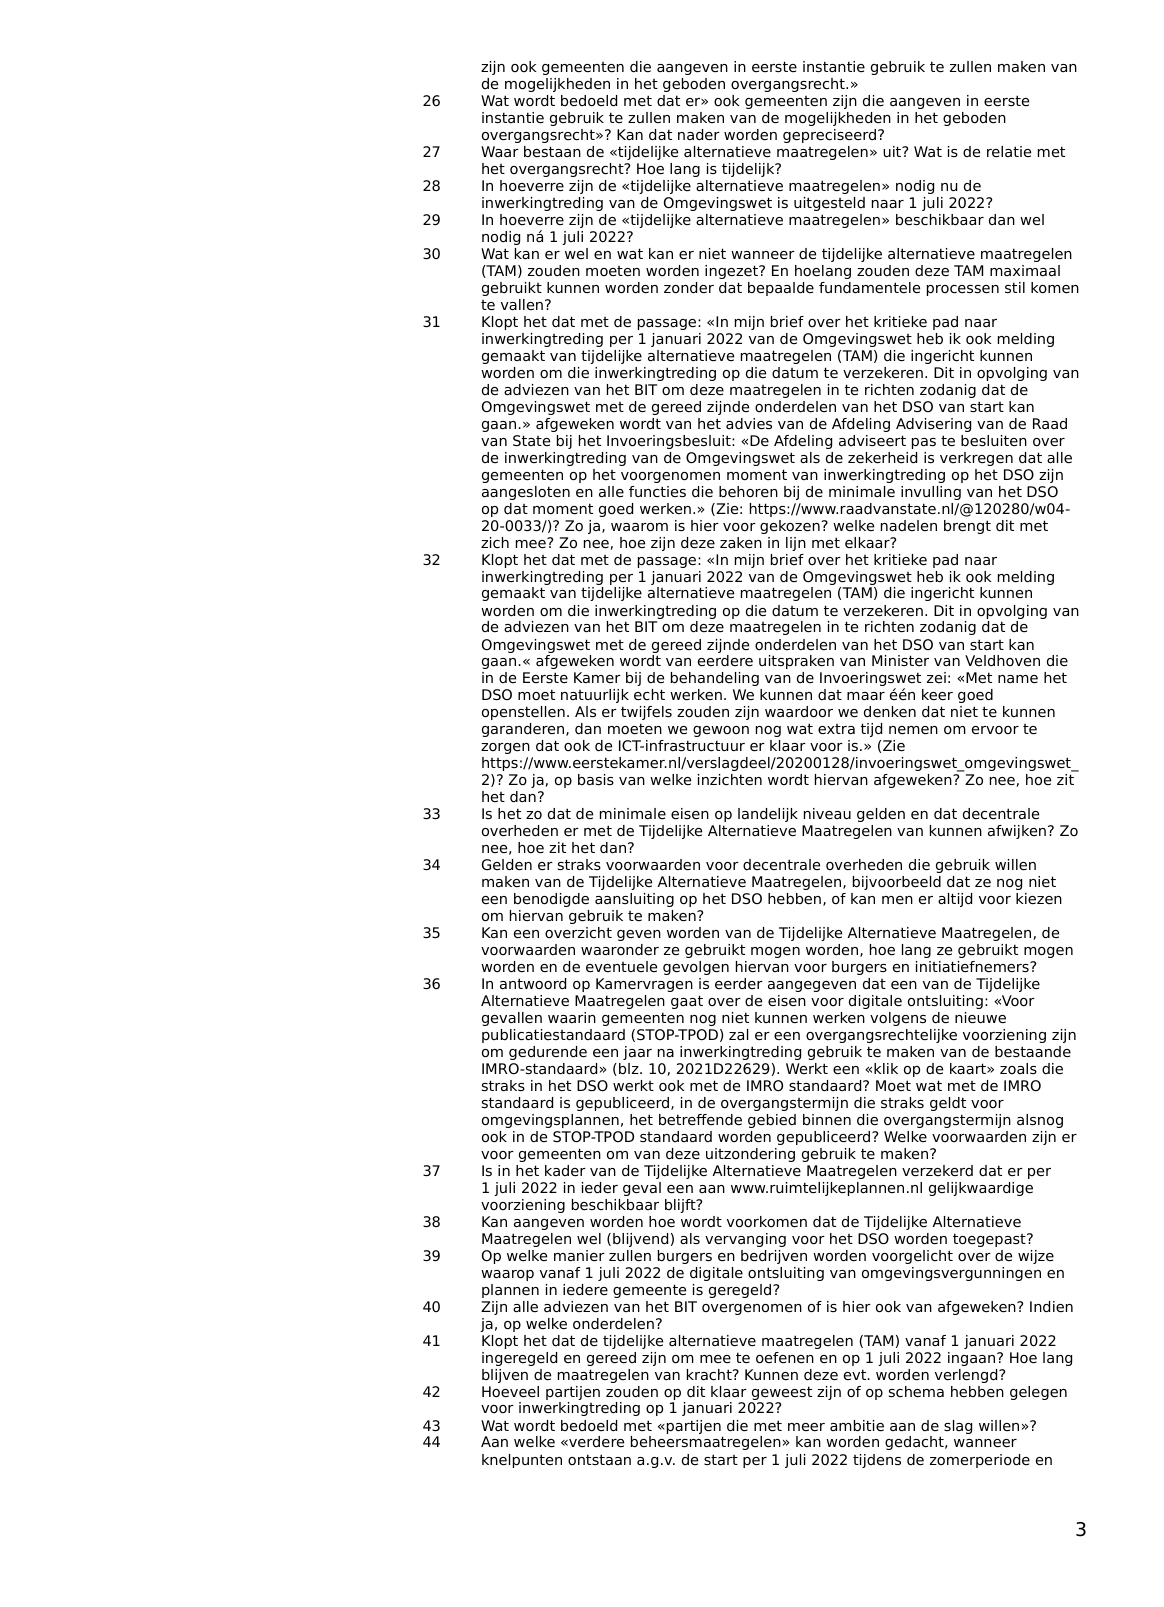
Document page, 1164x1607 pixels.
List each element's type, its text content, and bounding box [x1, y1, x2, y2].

table_cell 31 [422, 314, 475, 551]
table_cell 36 [422, 976, 475, 1163]
table_cell Wat wordt bedoeld met dat er» ook gemeenten zijn die aangeven in eerste instantie gebruik te zullen maken van de mogelijkheden in het geboden overgangsrecht»? Kan dat nader worden gepreciseerd? [475, 93, 1087, 144]
table_cell [422, 59, 475, 93]
table_cell Klopt het dat met de passage: «In mijn brief over het kritieke pad naar inwerkingtreding per 1 januari 2022 van de Omgevingswet heb ik ook melding gemaakt van tijdelijke alternatieve maatregelen (TAM) die ingericht kunnen worden om die inwerkingtreding op die datum te verzekeren. Dit in opvolging van de adviezen van het BIT om deze maatregelen in te richten zodanig dat de Omgevingswet met de gereed zijnde onderdelen van het DSO van start kan gaan.« afgeweken wordt van eerdere uitspraken van Minister van Veldhoven die in de Eerste Kamer bij de behandeling van de Invoeringswet zei: «Met name het DSO moet natuurlijk echt werken. We kunnen dat maar één keer goed openstellen. Als er twijfels zouden zijn waardoor we denken dat niet te kunnen garanderen, dan moeten we gewoon nog wat extra tijd nemen om ervoor te zorgen dat ook de ICT-infrastructuur er klaar voor is.» (Zie https://www.eerstekamer.nl/verslagdeel/20200128/invoeringswet_omgevingswet_2)? Zo ja, op basis van welke inzichten wordt hiervan afgeweken? Zo nee, hoe zit het dan? [475, 551, 1087, 806]
table_cell 30 [422, 246, 475, 314]
table_cell Klopt het dat de tijdelijke alternatieve maatregelen (TAM) vanaf 1 januari 2022 ingeregeld en gereed zijn om mee te oefenen en op 1 juli 2022 ingaan? Hoe lang blijven de maatregelen van kracht? Kunnen deze evt. worden verlengd? [475, 1333, 1087, 1383]
table_cell 26 [422, 93, 475, 144]
table_cell 41 [422, 1333, 475, 1383]
table_cell Klopt het dat met de passage: «In mijn brief over het kritieke pad naar inwerkingtreding per 1 januari 2022 van de Omgevingswet heb ik ook melding gemaakt van tijdelijke alternatieve maatregelen (TAM) die ingericht kunnen worden om die inwerkingtreding op die datum te verzekeren. Dit in opvolging van de adviezen van het BIT om deze maatregelen in te richten zodanig dat de Omgevingswet met de gereed zijnde onderdelen van het DSO van start kan gaan.» afgeweken wordt van het advies van de Afdeling Advisering van de Raad van State bij het Invoeringsbesluit: «De Afdeling adviseert pas te besluiten over de inwerkingtreding van de Omgevingswet als de zekerheid is verkregen dat alle gemeenten op het voorgenomen moment van inwerkingtreding op het DSO zijn aangesloten en alle functies die behoren bij de minimale invulling van het DSO op dat moment goed werken.» (Zie: https://www.raadvanstate.nl/@120280/w04-20-0033/)? Zo ja, waarom is hier voor gekozen? welke nadelen brengt dit met zich mee? Zo nee, hoe zijn deze zaken in lijn met elkaar? [475, 314, 1087, 551]
table_cell 40 [422, 1299, 475, 1332]
table_cell 42 [422, 1384, 475, 1417]
table_cell 44 [422, 1434, 475, 1468]
table_cell 35 [422, 925, 475, 976]
table_cell Gelden er straks voorwaarden voor decentrale overheden die gebruik willen maken van de Tijdelijke Alternatieve Maatregelen, bijvoorbeeld dat ze nog niet een benodigde aansluiting op het DSO hebben, of kan men er altijd voor kiezen om hiervan gebruik te maken? [475, 857, 1087, 925]
table_cell Kan een overzicht geven worden van de Tijdelijke Alternatieve Maatregelen, de voorwaarden waaronder ze gebruikt mogen worden, hoe lang ze gebruikt mogen worden en de eventuele gevolgen hiervan voor burgers en initiatiefnemers? [475, 925, 1087, 976]
table_cell Waar bestaan de «tijdelijke alternatieve maatregelen» uit? Wat is de relatie met het overgangsrecht? Hoe lang is tijdelijk? [475, 144, 1087, 178]
table_cell Aan welke «verdere beheersmaatregelen» kan worden gedacht, wanneer knelpunten ontstaan a.g.v. de start per 1 juli 2022 tijdens de zomerperiode en [475, 1434, 1087, 1468]
table_cell Is het zo dat de minimale eisen op landelijk niveau gelden en dat decentrale overheden er met de Tijdelijke Alternatieve Maatregelen van kunnen afwijken? Zo nee, hoe zit het dan? [475, 806, 1087, 857]
table_cell Wat kan er wel en wat kan er niet wanneer de tijdelijke alternatieve maatregelen (TAM) zouden moeten worden ingezet? En hoelang zouden deze TAM maximaal gebruikt kunnen worden zonder dat bepaalde fundamentele processen stil komen te vallen? [475, 246, 1087, 314]
table_cell Hoeveel partijen zouden op dit klaar geweest zijn of op schema hebben gelegen voor inwerkingtreding op 1 januari 2022? [475, 1384, 1087, 1417]
table_cell 43 [422, 1418, 475, 1434]
table_cell Kan aangeven worden hoe wordt voorkomen dat de Tijdelijke Alternatieve Maatregelen wel (blijvend) als vervanging voor het DSO worden toegepast? [475, 1214, 1087, 1248]
table_cell 33 [422, 806, 475, 857]
table_cell zijn ook gemeenten die aangeven in eerste instantie gebruik te zullen maken van de mogelijkheden in het geboden overgangsrecht.» [475, 59, 1087, 93]
table_cell Zijn alle adviezen van het BIT overgenomen of is hier ook van afgeweken? Indien ja, op welke onderdelen? [475, 1299, 1087, 1332]
table_cell In antwoord op Kamervragen is eerder aangegeven dat een van de Tijdelijke Alternatieve Maatregelen gaat over de eisen voor digitale ontsluiting: «Voor gevallen waarin gemeenten nog niet kunnen werken volgens de nieuwe publicatiestandaard (STOP-TPOD) zal er een overgangsrechtelijke voorziening zijn om gedurende een jaar na inwerkingtreding gebruik te maken van de bestaande IMRO-standaard» (blz. 10, 2021D22629). Werkt een «klik op de kaart» zoals die straks in het DSO werkt ook met de IMRO standaard? Moet wat met de IMRO standaard is gepubliceerd, in de overgangstermijn die straks geldt voor omgevingsplannen, het betreffende gebied binnen die overgangstermijn alsnog ook in de STOP-TPOD standaard worden gepubliceerd? Welke voorwaarden zijn er voor gemeenten om van deze uitzondering gebruik te maken? [475, 976, 1087, 1163]
table_cell In hoeverre zijn de «tijdelijke alternatieve maatregelen» nodig nu de inwerkingtreding van de Omgevingswet is uitgesteld naar 1 juli 2022? [475, 178, 1087, 212]
table_cell 29 [422, 212, 475, 246]
table_cell 38 [422, 1214, 475, 1248]
table_cell Op welke manier zullen burgers en bedrijven worden voorgelicht over de wijze waarop vanaf 1 juli 2022 de digitale ontsluiting van omgevingsvergunningen en plannen in iedere gemeente is geregeld? [475, 1248, 1087, 1298]
table_cell Is in het kader van de Tijdelijke Alternatieve Maatregelen verzekerd dat er per 1 juli 2022 in ieder geval een aan www.ruimtelijkeplannen.nl gelijkwaardige voorziening beschikbaar blijft? [475, 1163, 1087, 1214]
table_cell 37 [422, 1163, 475, 1214]
table_cell 27 [422, 144, 475, 178]
table_cell 32 [422, 551, 475, 806]
table_cell In hoeverre zijn de «tijdelijke alternatieve maatregelen» beschikbaar dan wel nodig ná 1 juli 2022? [475, 212, 1087, 246]
table_cell 28 [422, 178, 475, 212]
table_cell 39 [422, 1248, 475, 1298]
table_cell 34 [422, 857, 475, 925]
table_cell Wat wordt bedoeld met «partijen die met meer ambitie aan de slag willen»? [475, 1418, 1087, 1434]
